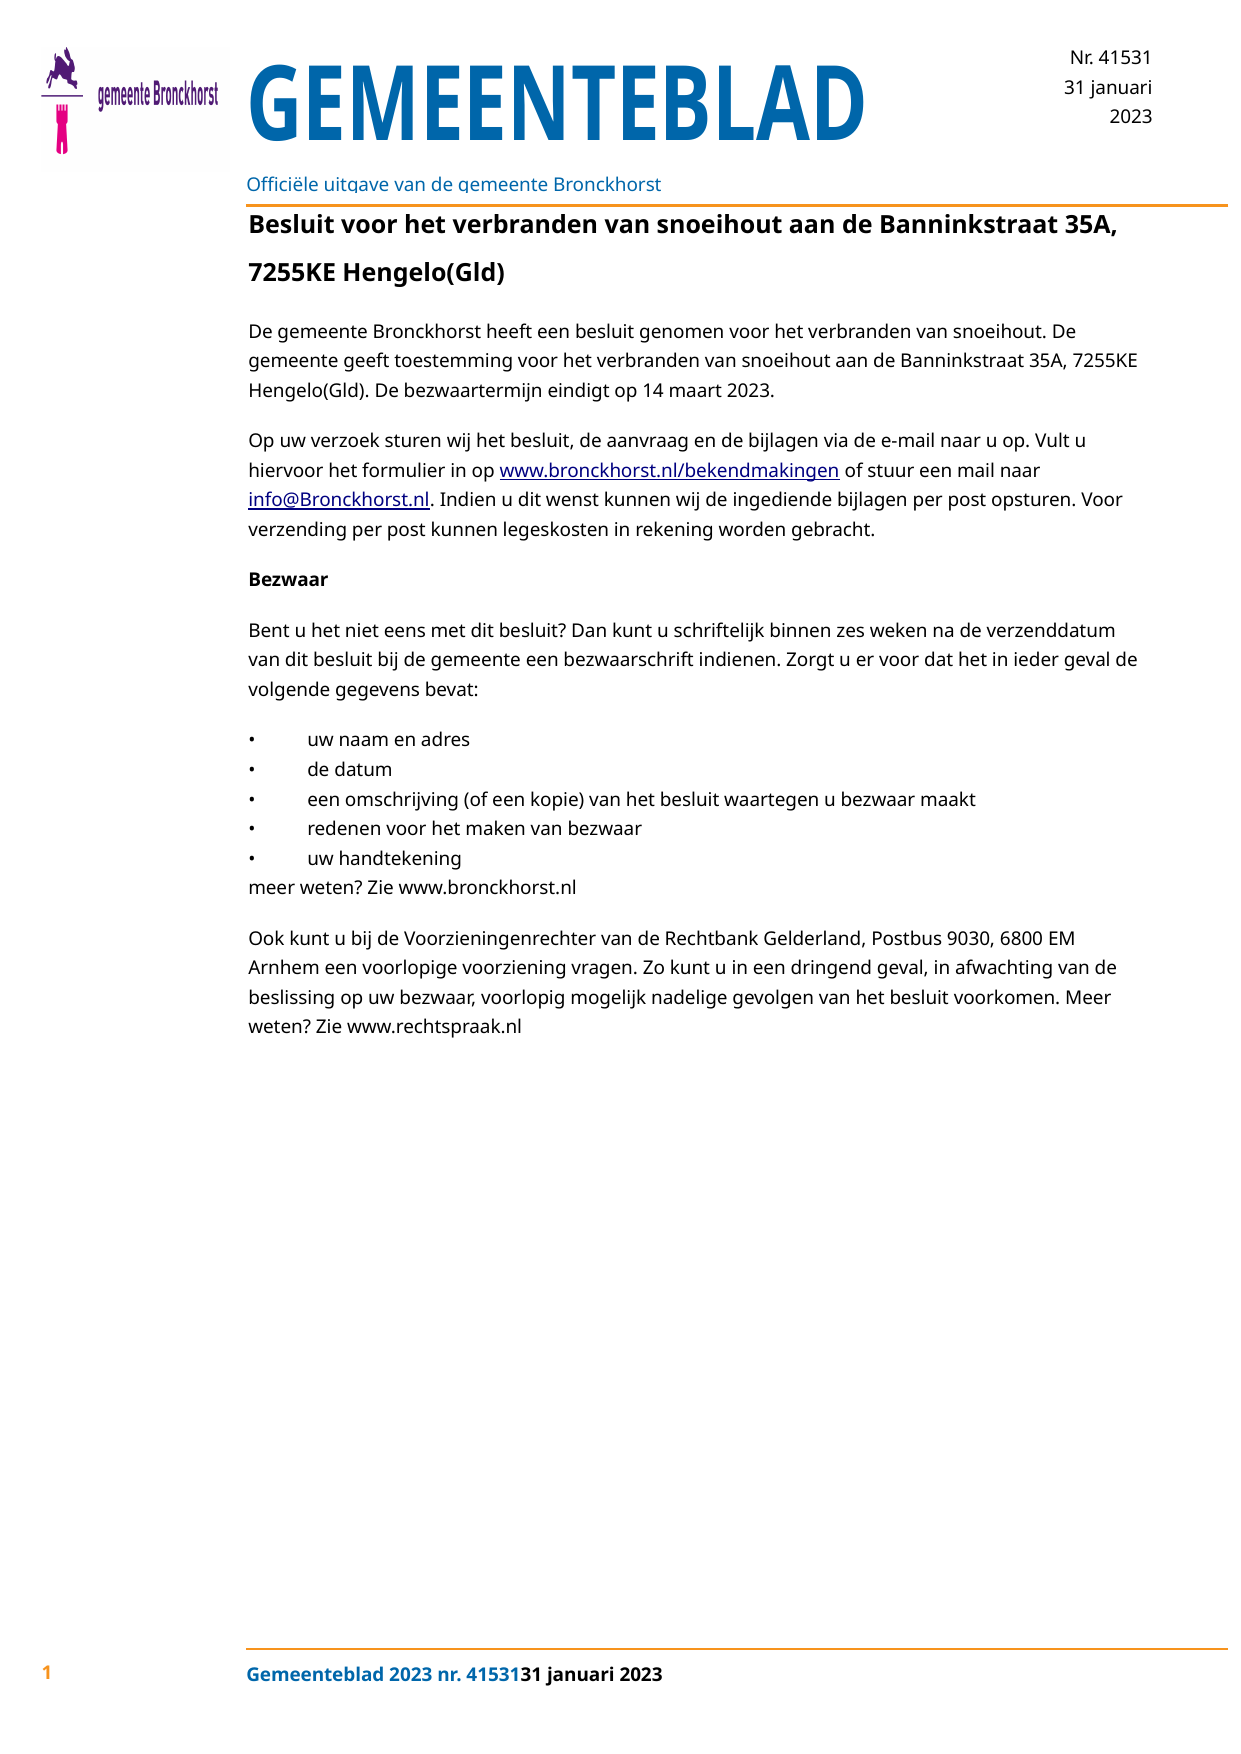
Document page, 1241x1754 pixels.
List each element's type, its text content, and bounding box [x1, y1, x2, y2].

text Besluit voor het verbranden van snoeihout aan de Banninkstraat 35A, 7255KE Hengelo(Gld) [248, 207, 1152, 288]
text Ook kunt u bij de Voorzieningenrechter van de Rechtbank Gelderland, Postbus 9030, 6800 EM Arnhem een voorlopige voorziening vragen. Zo kunt u in een dringend geval, in afwachting van de beslissing op uw bezwaar, voorlopig mogelijk nadelige gevolgen van het besluit voorkomen. Meer weten? Zie www.rechtspraak.nl [248, 925, 1152, 1039]
text Op uw verzoek sturen wij het besluit, de aanvraag en de bijlagen via de e-mail naar u op. Vult u hiervoor het formulier in op www.bronckhorst.nl/bekendmakingen of stuur een mail naar info@Bronckhorst.nl. Indien u dit wenst kunnen wij de ingediende bijlagen per post opsturen. Voor verzending per post kunnen legeskosten in rekening worden gebracht. [248, 427, 1152, 542]
text Bent u het niet eens met dit besluit? Dan kunt u schriftelijk binnen zes weken na de verzenddatum van dit besluit bij de gemeente een bezwaarschrift indienen. Zorgt u er voor dat het in ieder geval de volgende gegevens bevat: [248, 617, 1152, 702]
text meer weten? Zie www.bronckhorst.nl [248, 874, 1152, 900]
text De gemeente Bronckhorst heeft een besluit genomen voor het verbranden van snoeihout. De gemeente geeft toestemming voor het verbranden van snoeihout aan de Banninkstraat 35A, 7255KE Hengelo(Gld). De bezwaartermijn eindigt op 14 maart 2023. [248, 318, 1152, 403]
list de datum [248, 756, 1152, 782]
picture [41, 47, 231, 172]
list een omschrijving (of een kopie) van het besluit waartegen u bezwaar maakt [248, 786, 1152, 812]
list redenen voor het maken van bezwaar [248, 815, 1152, 841]
text Bezwaar [248, 567, 1152, 592]
list uw handtekening [248, 845, 1152, 871]
list uw naam en adres [248, 727, 1152, 752]
